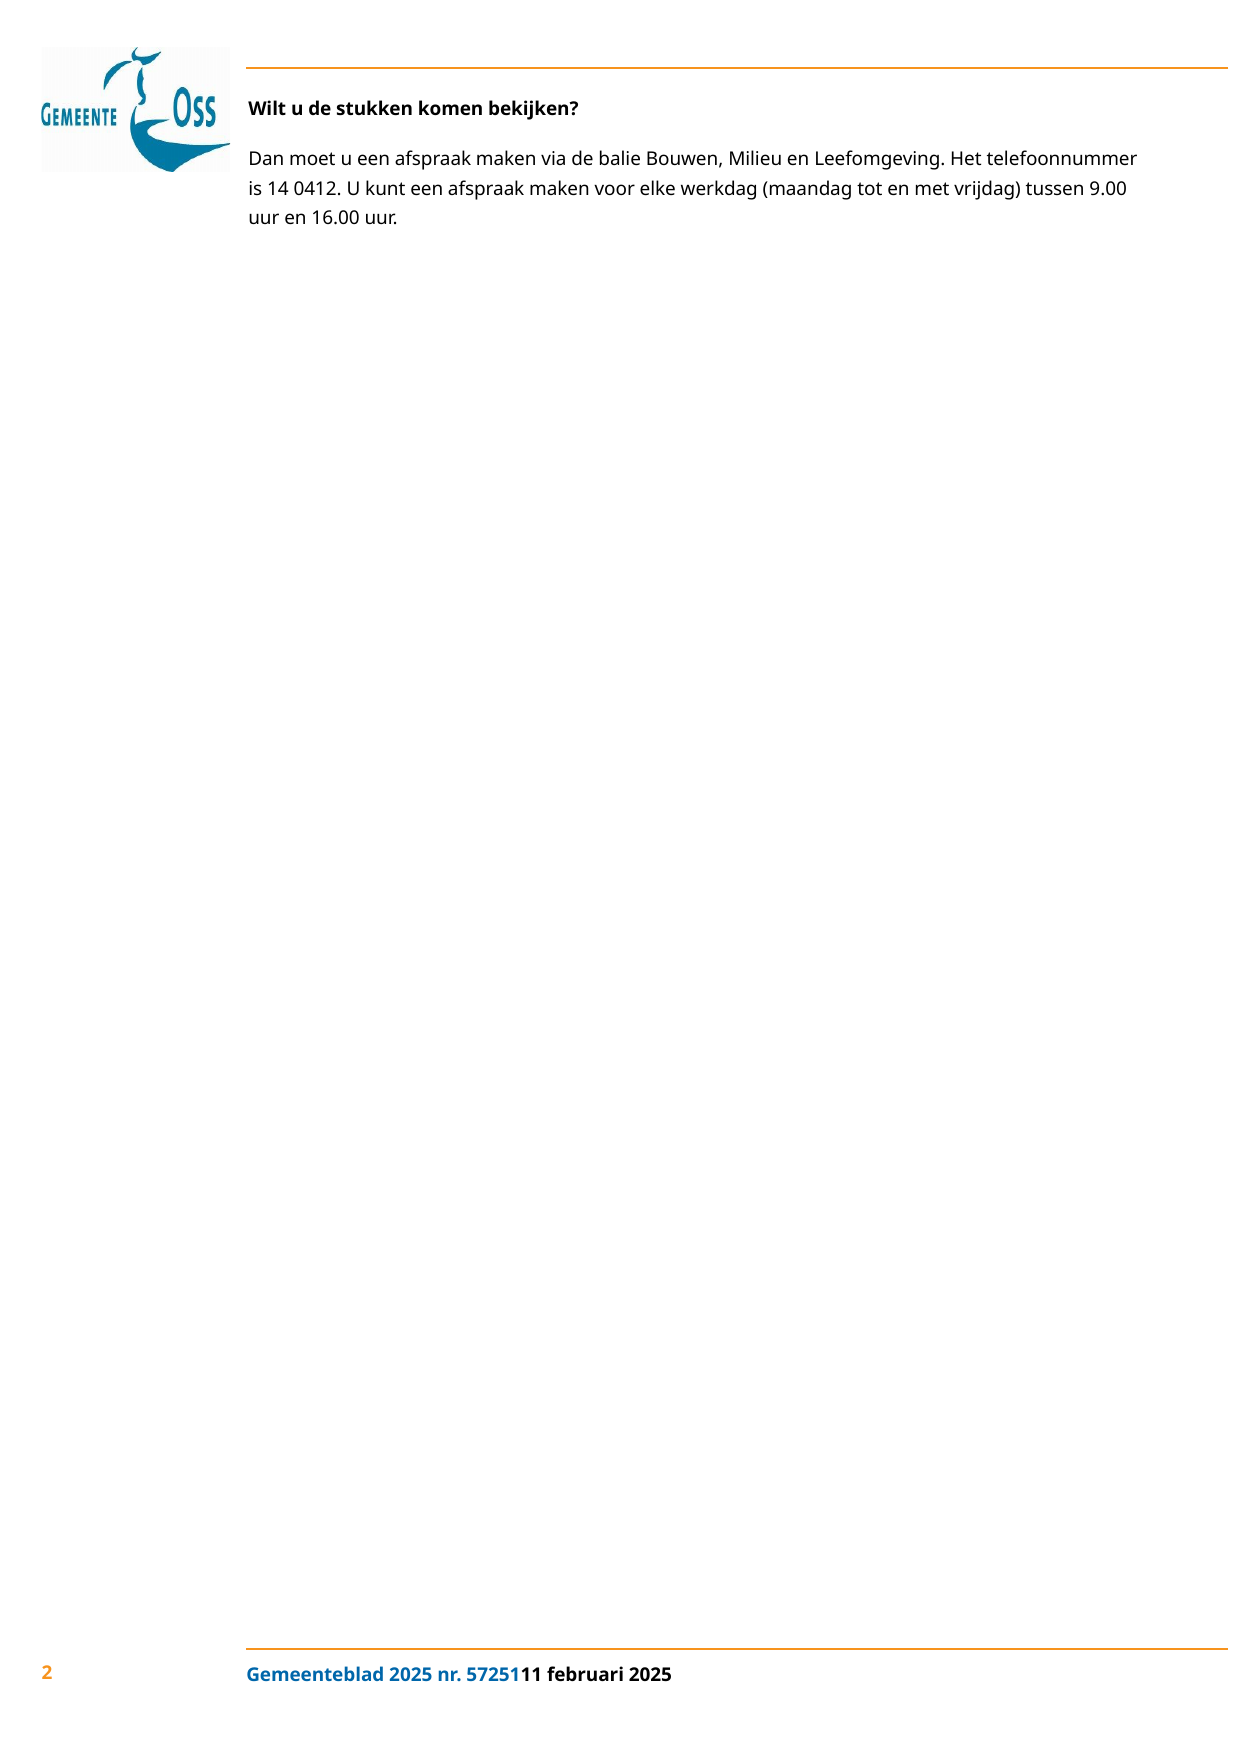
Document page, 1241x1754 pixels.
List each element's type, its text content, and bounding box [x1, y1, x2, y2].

text Wilt u de stukken komen bekijken? [248, 95, 1152, 121]
text Dan moet u een afspraak maken via de balie Bouwen, Milieu en Leefomgeving. Het telefoonnummer is 14 0412. U kunt een afspraak maken voor elke werkdag (maandag tot en met vrijdag) tussen 9.00 uur en 16.00 uur. [248, 145, 1152, 230]
picture [41, 47, 231, 172]
